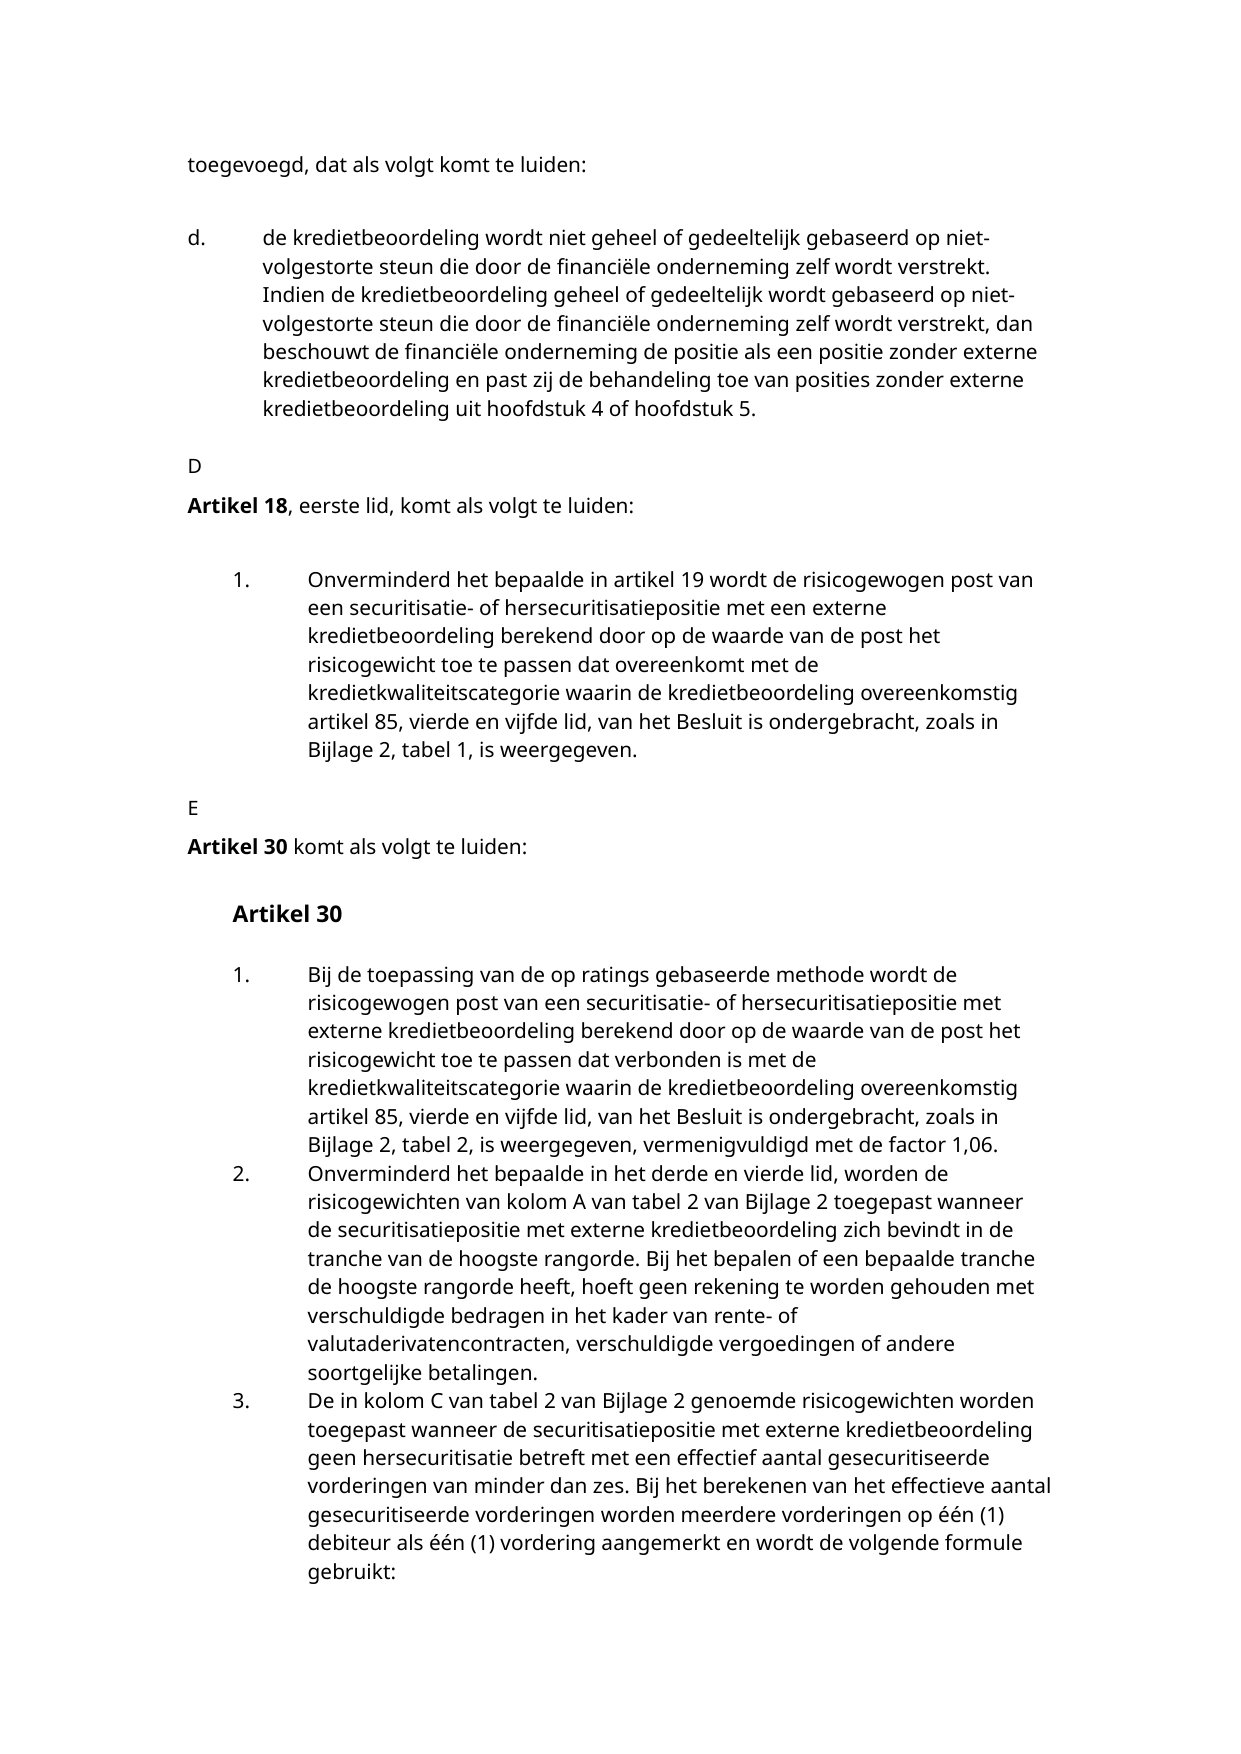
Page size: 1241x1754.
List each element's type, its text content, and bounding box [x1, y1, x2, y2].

list de kredietbeoordeling wordt niet geheel of gedeeltelijk gebaseerd op niet-volgestorte steun die door de financiële onderneming zelf wordt verstrekt. Indien de kredietbeoordeling geheel of gedeeltelijk wordt gebaseerd op niet-volgestorte steun die door de financiële onderneming zelf wordt verstrekt, dan beschouwt de financiële onderneming de positie als een positie zonder externe kredietbeoordeling en past zij de behandeling toe van posities zonder externe kredietbeoordeling uit hoofdstuk 4 of hoofdstuk 5. [187, 223, 1053, 422]
list Onverminderd het bepaalde in het derde en vierde lid, worden de risicogewichten van kolom A van tabel 2 van Bijlage 2 toegepast wanneer de securitisatiepositie met externe kredietbeoordeling zich bevindt in de tranche van de hoogste rangorde. Bij het bepalen of een bepaalde tranche de hoogste rangorde heeft, hoeft geen rekening te worden gehouden met verschuldigde bedragen in het kader van rente- of valutaderivatencontracten, verschuldigde vergoedingen of andere soortgelijke betalingen. [232, 1159, 1053, 1386]
text E [187, 794, 1053, 821]
subtitle Artikel 30 [232, 898, 1053, 930]
text Artikel 30 komt als volgt te luiden: [187, 832, 1053, 861]
list De in kolom C van tabel 2 van Bijlage 2 genoemde risicogewichten worden toegepast wanneer de securitisatiepositie met externe kredietbeoordeling geen hersecuritisatie betreft met een effectief aantal gesecuritiseerde vorderingen van minder dan zes. Bij het berekenen van het effectieve aantal gesecuritiseerde vorderingen worden meerdere vorderingen op één (1) debiteur als één (1) vordering aangemerkt en wordt de volgende formule gebruikt: [232, 1386, 1053, 1585]
list Bij de toepassing van de op ratings gebaseerde methode wordt de risicogewogen post van een securitisatie- of hersecuritisatiepositie met externe kredietbeoordeling berekend door op de waarde van de post het risicogewicht toe te passen dat verbonden is met de kredietkwaliteitscategorie waarin de kredietbeoordeling overeenkomstig artikel 85, vierde en vijfde lid, van het Besluit is ondergebracht, zoals in Bijlage 2, tabel 2, is weergegeven, vermenigvuldigd met de factor 1,06. [232, 960, 1053, 1159]
text D [187, 452, 1053, 479]
text Artikel 18, eerste lid, komt als volgt te luiden: [187, 491, 1053, 520]
text toegevoegd, dat als volgt komt te luiden: [187, 150, 1053, 178]
list Onverminderd het bepaalde in artikel 19 wordt de risicogewogen post van een securitisatie- of hersecuritisatiepositie met een externe kredietbeoordeling berekend door op de waarde van de post het risicogewicht toe te passen dat overeenkomt met de kredietkwaliteitscategorie waarin de kredietbeoordeling overeenkomstig artikel 85, vierde en vijfde lid, van het Besluit is ondergebracht, zoals in Bijlage 2, tabel 1, is weergegeven. [232, 565, 1053, 764]
